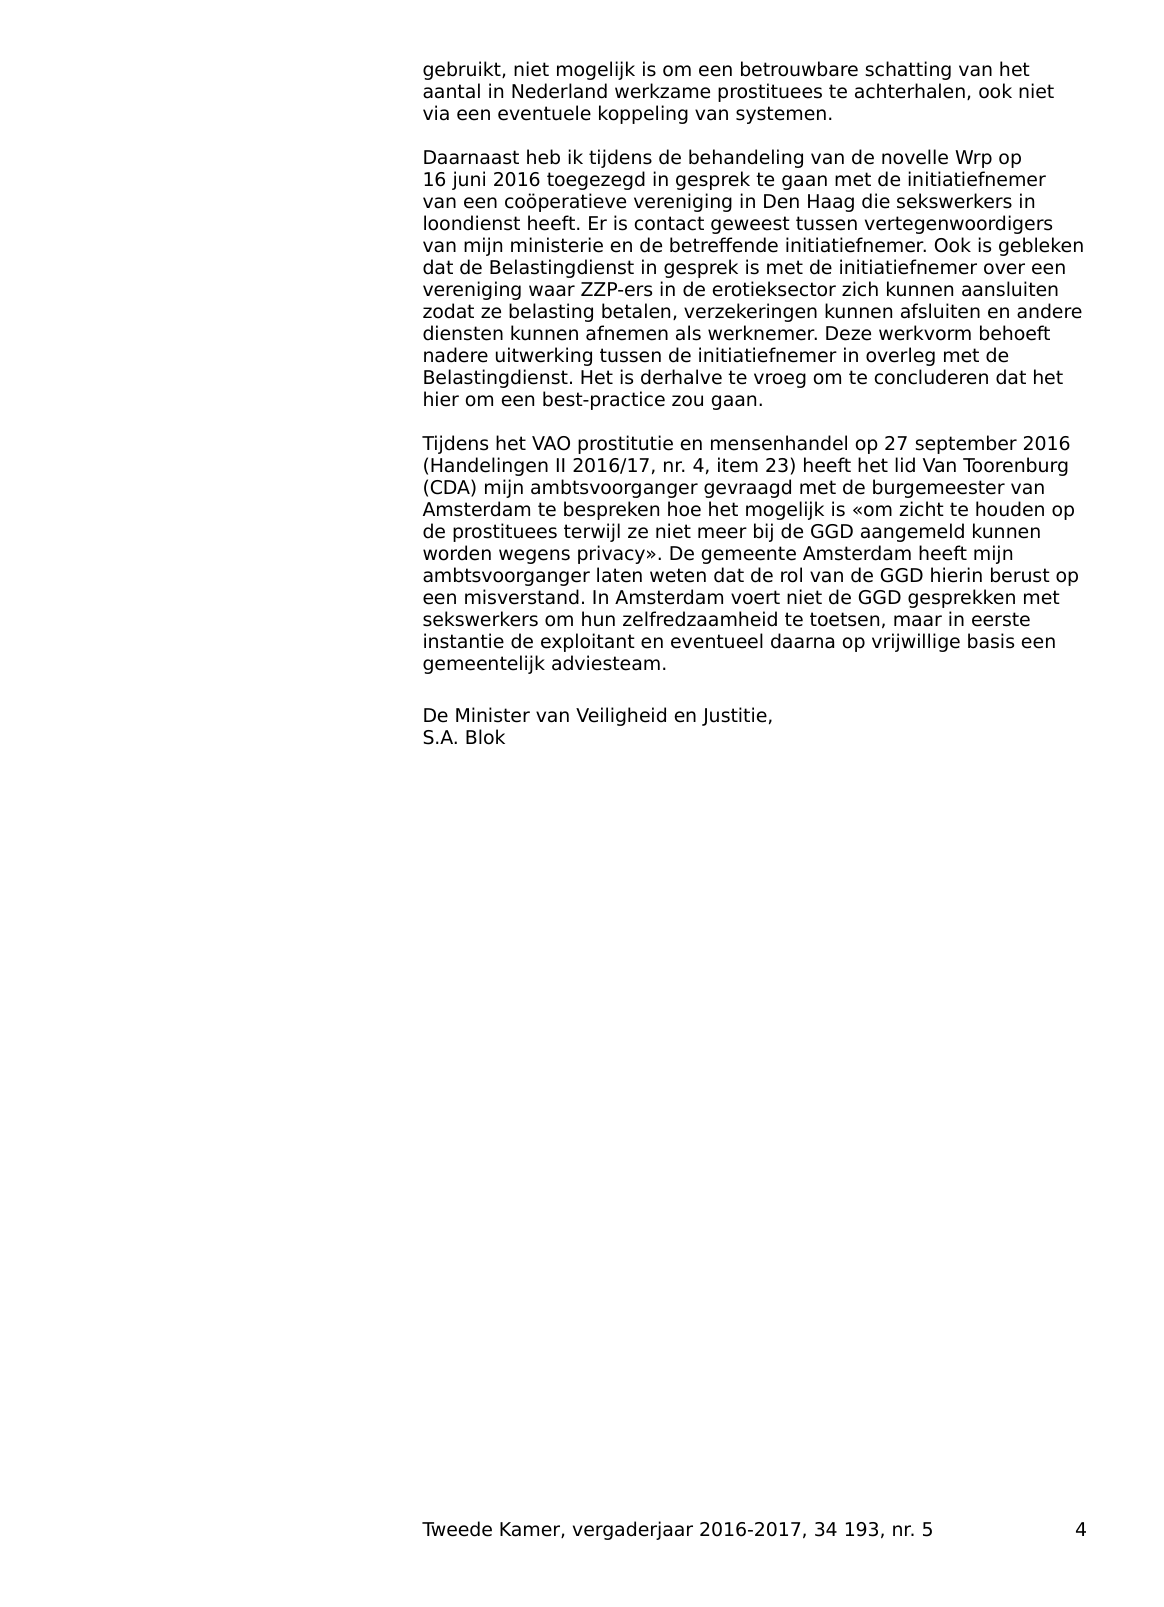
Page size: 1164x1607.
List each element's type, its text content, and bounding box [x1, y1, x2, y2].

text Tijdens het VAO prostitutie en mensenhandel op 27 september 2016 (Handelingen II 2016/17, nr. 4, item 23) heeft het lid Van Toorenburg (CDA) mijn ambtsvoorganger gevraagd met de burgemeester van Amsterdam te bespreken hoe het mogelijk is «om zicht te houden op de prostituees terwijl ze niet meer bij de GGD aangemeld kunnen worden wegens privacy». De gemeente Amsterdam heeft mijn ambtsvoorganger laten weten dat de rol van de GGD hierin berust op een misverstand. In Amsterdam voert niet de GGD gesprekken met sekswerkers om hun zelfredzaamheid te toetsen, maar in eerste instantie de exploitant en eventueel daarna op vrijwillige basis een gemeentelijk adviesteam. [422, 433, 1087, 675]
text Daarnaast heb ik tijdens de behandeling van de novelle Wrp op 16 juni 2016 toegezegd in gesprek te gaan met de initiatiefnemer van een coöperatieve vereniging in Den Haag die sekswerkers in loondienst heeft. Er is contact geweest tussen vertegenwoordigers van mijn ministerie en de betreffende initiatiefnemer. Ook is gebleken dat de Belastingdienst in gesprek is met de initiatiefnemer over een vereniging waar ZZP-ers in de erotieksector zich kunnen aansluiten zodat ze belasting betalen, verzekeringen kunnen afsluiten en andere diensten kunnen afnemen als werknemer. Deze werkvorm behoeft nadere uitwerking tussen de initiatiefnemer in overleg met de Belastingdienst. Het is derhalve te vroeg om te concluderen dat het hier om een best-practice zou gaan. [422, 147, 1087, 411]
text De Minister van Veiligheid en Justitie, S.A. Blok [422, 705, 1087, 749]
text gebruikt, niet mogelijk is om een betrouwbare schatting van het aantal in Nederland werkzame prostituees te achterhalen, ook niet via een eventuele koppeling van systemen. [422, 59, 1087, 125]
